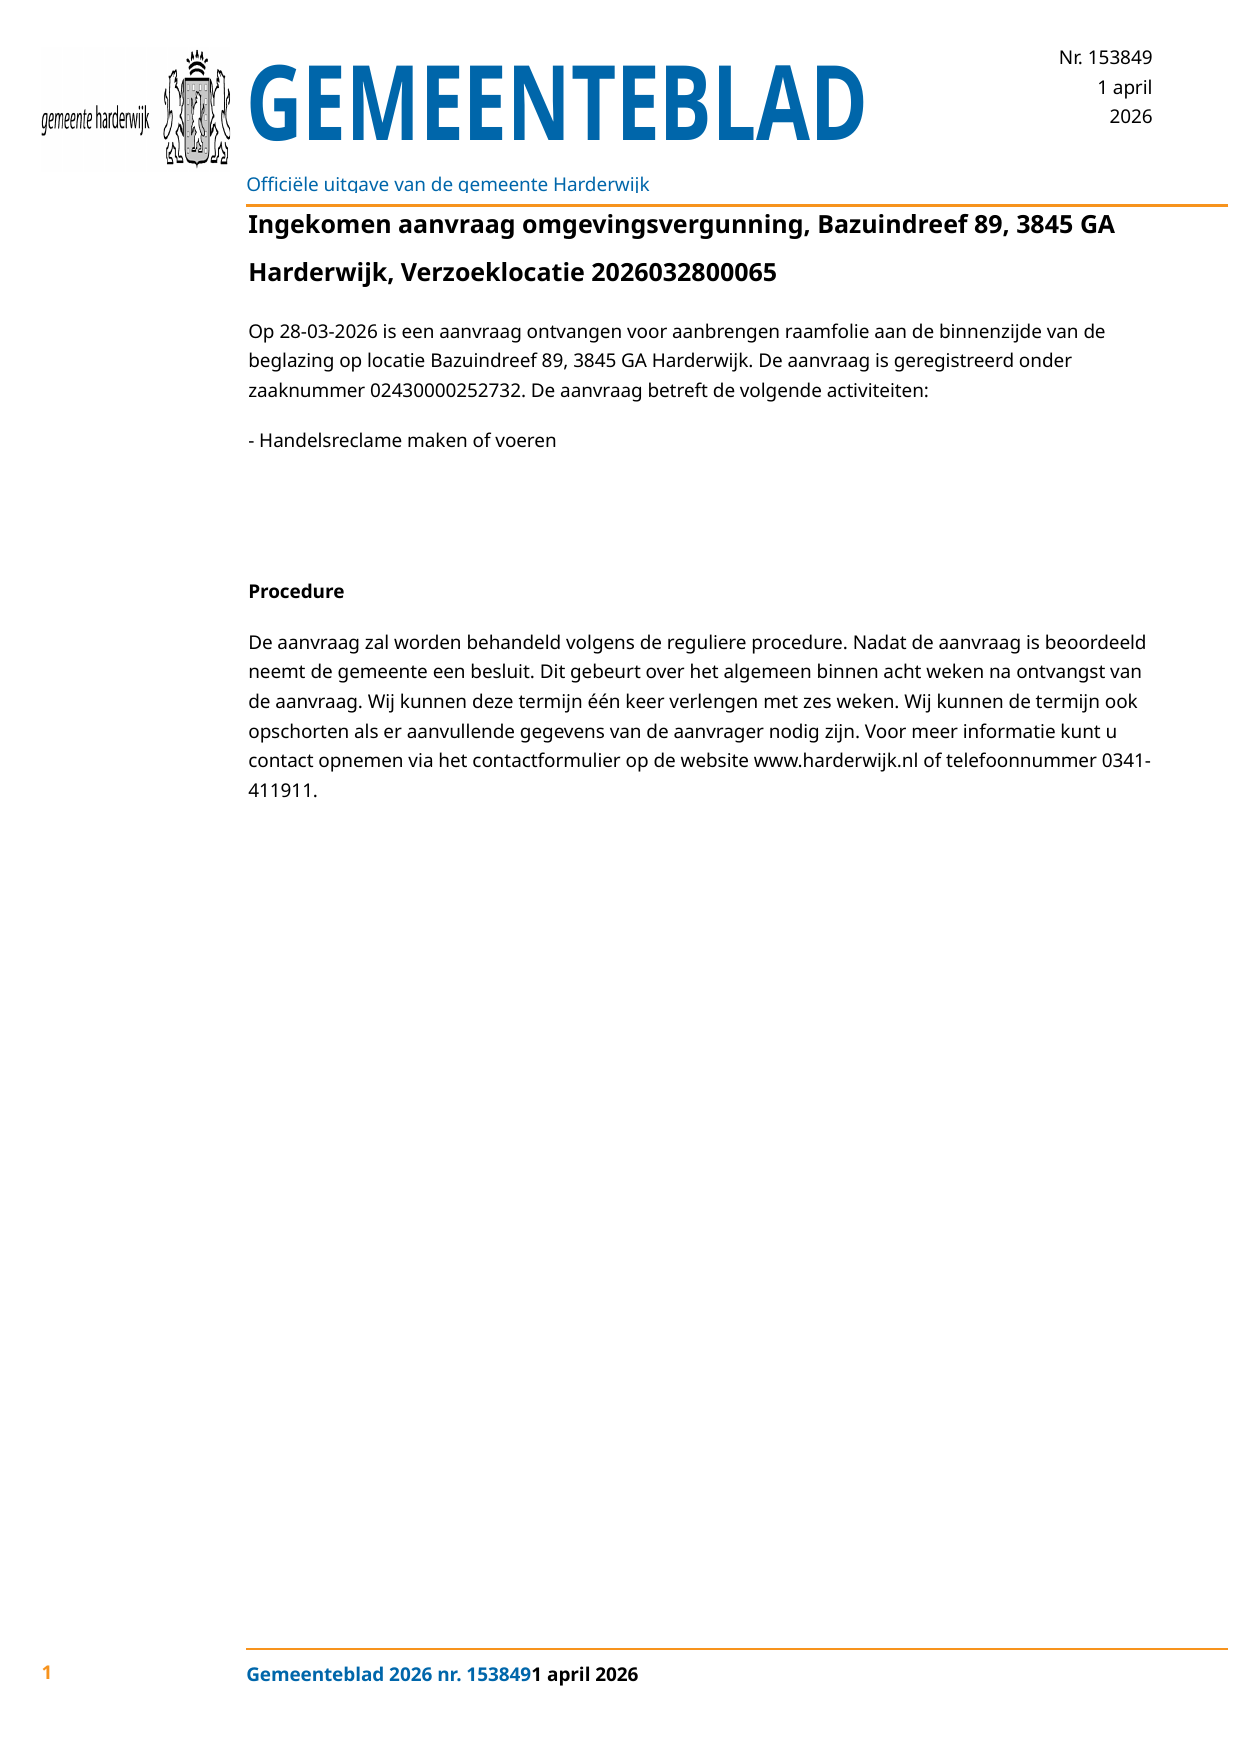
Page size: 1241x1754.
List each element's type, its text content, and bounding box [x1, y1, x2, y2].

text De aanvraag zal worden behandeld volgens de reguliere procedure. Nadat de aanvraag is beoordeeld neemt de gemeente een besluit. Dit gebeurt over het algemeen binnen acht weken na ontvangst van de aanvraag. Wij kunnen deze termijn één keer verlengen met zes weken. Wij kunnen de termijn ook opschorten als er aanvullende gegevens van de aanvrager nodig zijn. Voor meer informatie kunt u contact opnemen via het contactformulier op de website www.harderwijk.nl of telefoonnummer 0341-411911. [248, 629, 1152, 803]
text Ingekomen aanvraag omgevingsvergunning, Bazuindreef 89, 3845 GA Harderwijk, Verzoeklocatie 2026032800065 [248, 207, 1152, 288]
text Op 28-03-2026 is een aanvraag ontvangen voor aanbrengen raamfolie aan de binnenzijde van de beglazing op locatie Bazuindreef 89, 3845 GA Harderwijk. De aanvraag is geregistreerd onder zaaknummer 02430000252732. De aanvraag betreft de volgende activiteiten: [248, 318, 1152, 403]
text - Handelsreclame maken of voeren [248, 427, 1152, 453]
picture [41, 47, 231, 172]
text Procedure [248, 579, 1152, 604]
